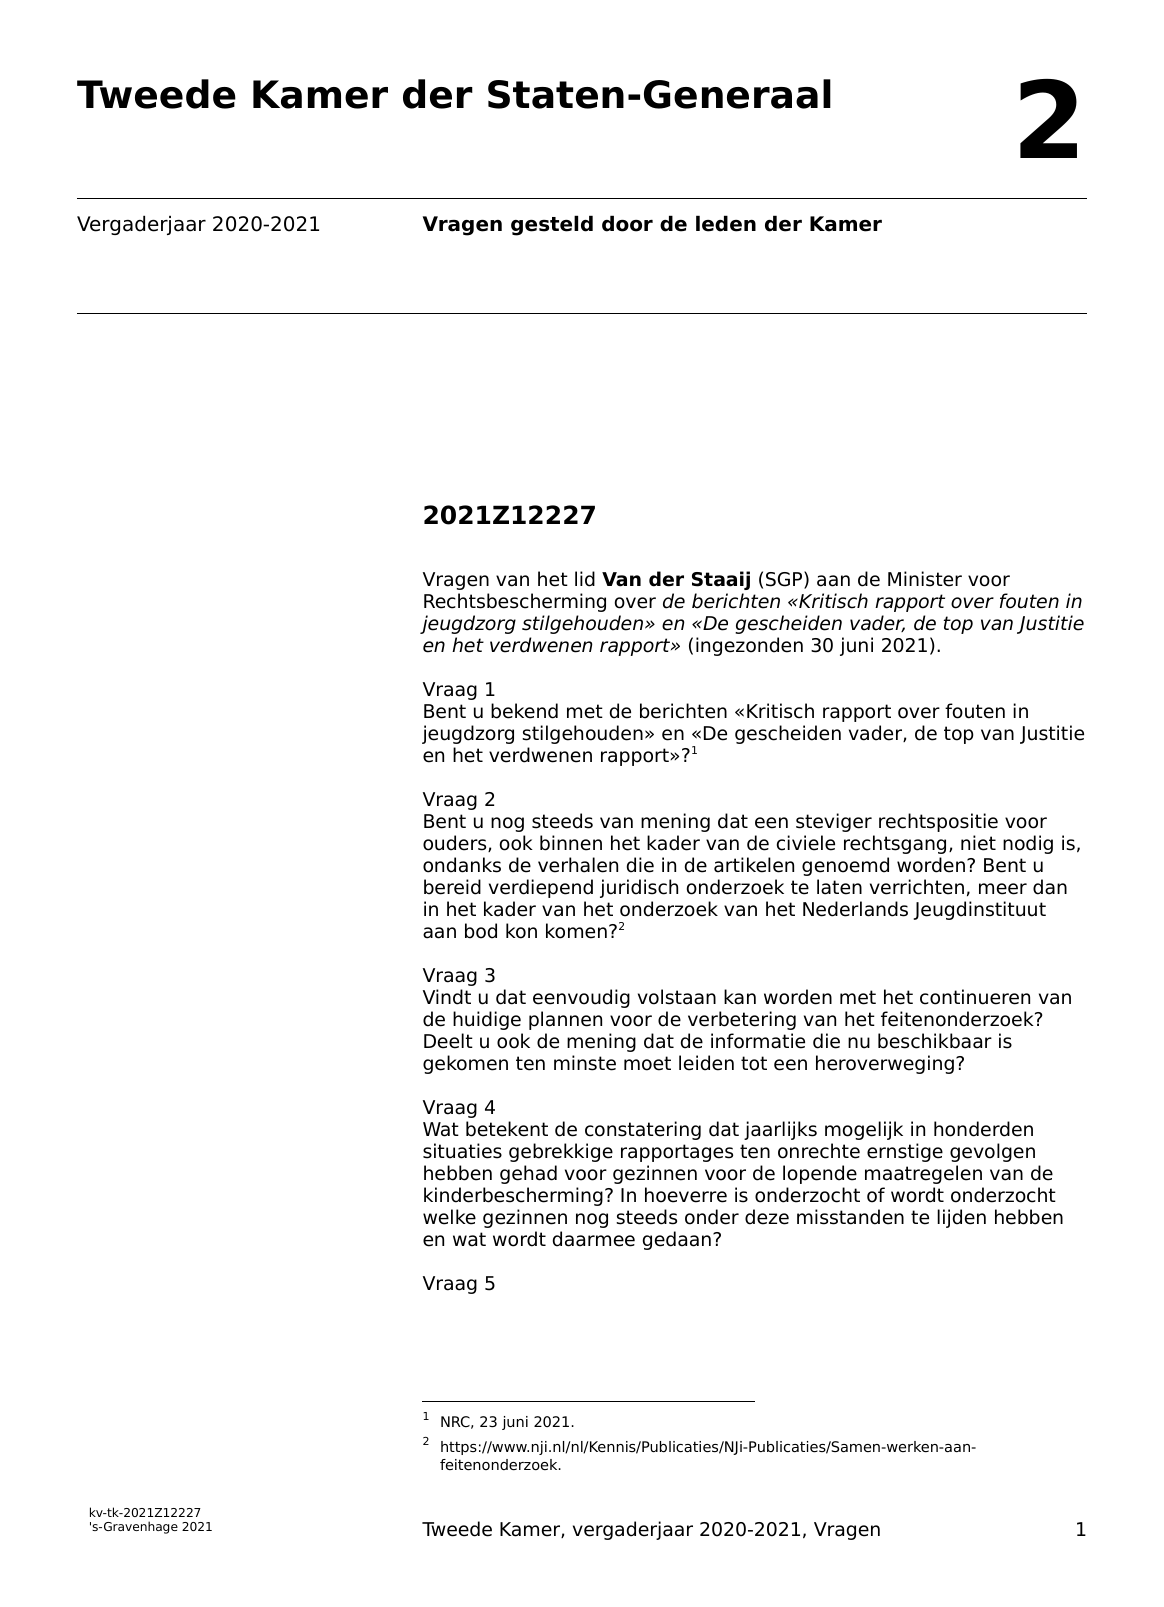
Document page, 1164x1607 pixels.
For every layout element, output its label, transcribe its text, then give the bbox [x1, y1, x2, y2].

table_header 2 [886, 59, 1087, 198]
text 2021Z12227 [422, 501, 1087, 531]
text Vraag 2 [422, 789, 1087, 811]
text kv-tk-2021Z12227 [88, 1506, 323, 1520]
text Vraag 4 [422, 1097, 1087, 1119]
table_header Tweede Kamer der Staten-Generaal [77, 59, 886, 198]
text Bent u nog steeds van mening dat een steviger rechtspositie voor ouders, ook binnen het kader van de civiele rechtsgang, niet nodig is, ondanks de verhalen die in de artikelen genoemd worden? Bent u bereid verdiepend juridisch onderzoek te laten verrichten, meer dan in het kader van het onderzoek van het Nederlands Jeugdinstituut aan bod kon komen? [422, 811, 1087, 943]
text Vraag 1 [422, 679, 1087, 701]
text Vragen van het lid Van der Staaij (SGP) aan de Minister voor Rechtsbescherming over de berichten «Kritisch rapport over fouten in jeugdzorg stilgehouden» en «De gescheiden vader, de top van Justitie en het verdwenen rapport» (ingezonden 30 juni 2021). [422, 569, 1087, 657]
text https://www.nji.nl/nl/Kennis/Publicaties/NJi-Publicaties/Samen-werken-aan-feitenonderzoek. [422, 1435, 1087, 1474]
text Wat betekent de constatering dat jaarlijks mogelijk in honderden situaties gebrekkige rapportages ten onrechte ernstige gevolgen hebben gehad voor gezinnen voor de lopende maatregelen van de kinderbescherming? In hoeverre is onderzocht of wordt onderzocht welke gezinnen nog steeds onder deze misstanden te lijden hebben en wat wordt daarmee gedaan? [422, 1119, 1087, 1251]
table_cell Vergaderjaar 2020-2021 [77, 199, 422, 313]
text Vraag 3 [422, 965, 1087, 987]
text Vraag 5 [422, 1273, 1087, 1295]
text 's-Gravenhage 2021 [88, 1520, 323, 1534]
table_cell Vragen gesteld door de leden der Kamer [422, 199, 1087, 313]
text Bent u bekend met de berichten «Kritisch rapport over fouten in jeugdzorg stilgehouden» en «De gescheiden vader, de top van Justitie en het verdwenen rapport»? [422, 701, 1087, 767]
text Vindt u dat eenvoudig volstaan kan worden met het continueren van de huidige plannen voor de verbetering van het feitenonderzoek? Deelt u ook de mening dat de informatie die nu beschikbaar is gekomen ten minste moet leiden tot een heroverweging? [422, 987, 1087, 1075]
text NRC, 23 juni 2021. [422, 1410, 1087, 1432]
